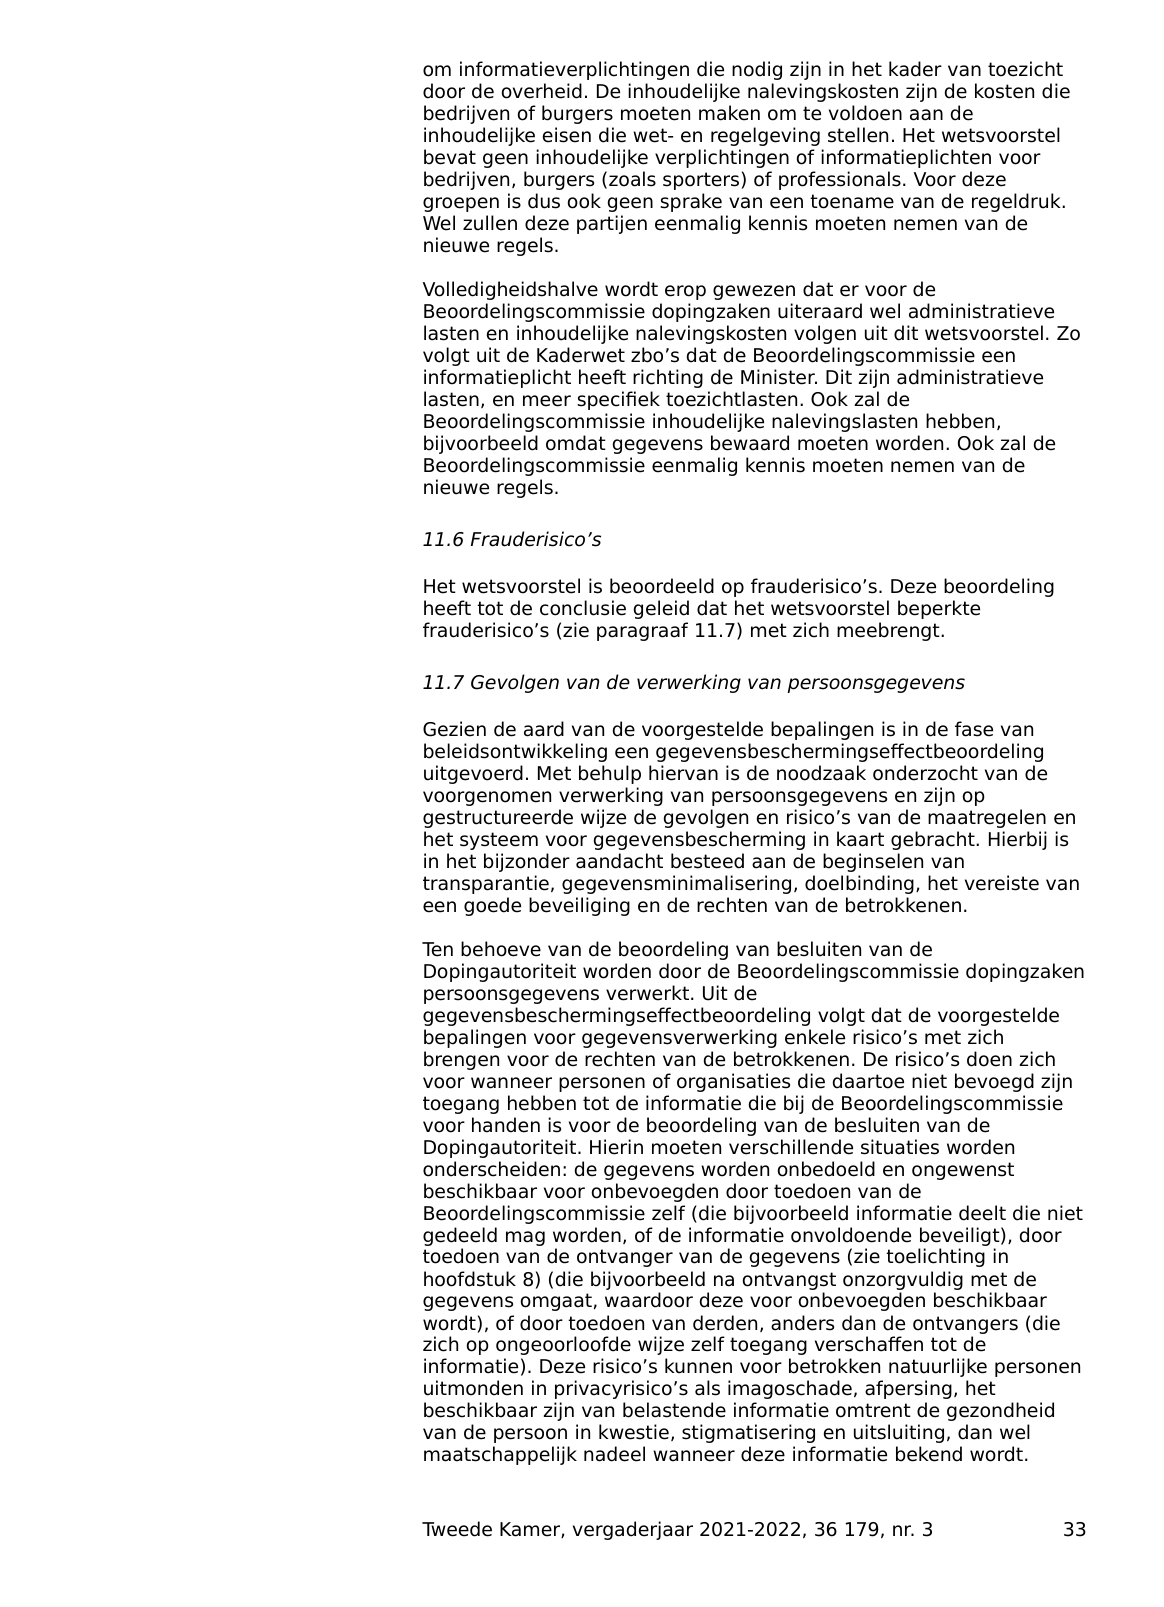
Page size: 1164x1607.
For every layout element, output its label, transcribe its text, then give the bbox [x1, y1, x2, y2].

text Volledigheidshalve wordt erop gewezen dat er voor de Beoordelingscommissie dopingzaken uiteraard wel administratieve lasten en inhoudelijke nalevingskosten volgen uit dit wetsvoorstel. Zo volgt uit de Kaderwet zbo’s dat de Beoordelingscommissie een informatieplicht heeft richting de Minister. Dit zijn administratieve lasten, en meer specifiek toezichtlasten. Ook zal de Beoordelingscommissie inhoudelijke nalevingslasten hebben, bijvoorbeeld omdat gegevens bewaard moeten worden. Ook zal de Beoordelingscommissie eenmalig kennis moeten nemen van de nieuwe regels. [422, 279, 1087, 499]
text Ten behoeve van de beoordeling van besluiten van de Dopingautoriteit worden door de Beoordelingscommissie dopingzaken persoonsgegevens verwerkt. Uit de gegevensbeschermingseffectbeoordeling volgt dat de voorgestelde bepalingen voor gegevensverwerking enkele risico’s met zich brengen voor de rechten van de betrokkenen. De risico’s doen zich voor wanneer personen of organisaties die daartoe niet bevoegd zijn toegang hebben tot de informatie die bij de Beoordelingscommissie voor handen is voor de beoordeling van de besluiten van de Dopingautoriteit. Hierin moeten verschillende situaties worden onderscheiden: de gegevens worden onbedoeld en ongewenst beschikbaar voor onbevoegden door toedoen van de Beoordelingscommissie zelf (die bijvoorbeeld informatie deelt die niet gedeeld mag worden, of de informatie onvoldoende beveiligt), door toedoen van de ontvanger van de gegevens (zie toelichting in hoofdstuk 8) (die bijvoorbeeld na ontvangst onzorgvuldig met de gegevens omgaat, waardoor deze voor onbevoegden beschikbaar wordt), of door toedoen van derden, anders dan de ontvangers (die zich op ongeoorloofde wijze zelf toegang verschaffen tot de informatie). Deze risico’s kunnen voor betrokken natuurlijke personen uitmonden in privacyrisico’s als imagoschade, afpersing, het beschikbaar zijn van belastende informatie omtrent de gezondheid van de persoon in kwestie, stigmatisering en uitsluiting, dan wel maatschappelijk nadeel wanneer deze informatie bekend wordt. [422, 939, 1087, 1466]
subtitle 11.6 Frauderisico’s [422, 529, 1087, 551]
text Gezien de aard van de voorgestelde bepalingen is in de fase van beleidsontwikkeling een gegevensbeschermingseffectbeoordeling uitgevoerd. Met behulp hiervan is de noodzaak onderzocht van de voorgenomen verwerking van persoonsgegevens en zijn op gestructureerde wijze de gevolgen en risico’s van de maatregelen en het systeem voor gegevensbescherming in kaart gebracht. Hierbij is in het bijzonder aandacht besteed aan de beginselen van transparantie, gegevensminimalisering, doelbinding, het vereiste van een goede beveiliging en de rechten van de betrokkenen. [422, 719, 1087, 917]
subtitle 11.7 Gevolgen van de verwerking van persoonsgegevens [422, 672, 1087, 694]
text om informatieverplichtingen die nodig zijn in het kader van toezicht door de overheid. De inhoudelijke nalevingskosten zijn de kosten die bedrijven of burgers moeten maken om te voldoen aan de inhoudelijke eisen die wet- en regelgeving stellen. Het wetsvoorstel bevat geen inhoudelijke verplichtingen of informatieplichten voor bedrijven, burgers (zoals sporters) of professionals. Voor deze groepen is dus ook geen sprake van een toename van de regeldruk. Wel zullen deze partijen eenmalig kennis moeten nemen van de nieuwe regels. [422, 59, 1087, 257]
text Het wetsvoorstel is beoordeeld op frauderisico’s. Deze beoordeling heeft tot de conclusie geleid dat het wetsvoorstel beperkte frauderisico’s (zie paragraaf 11.7) met zich meebrengt. [422, 576, 1087, 642]
